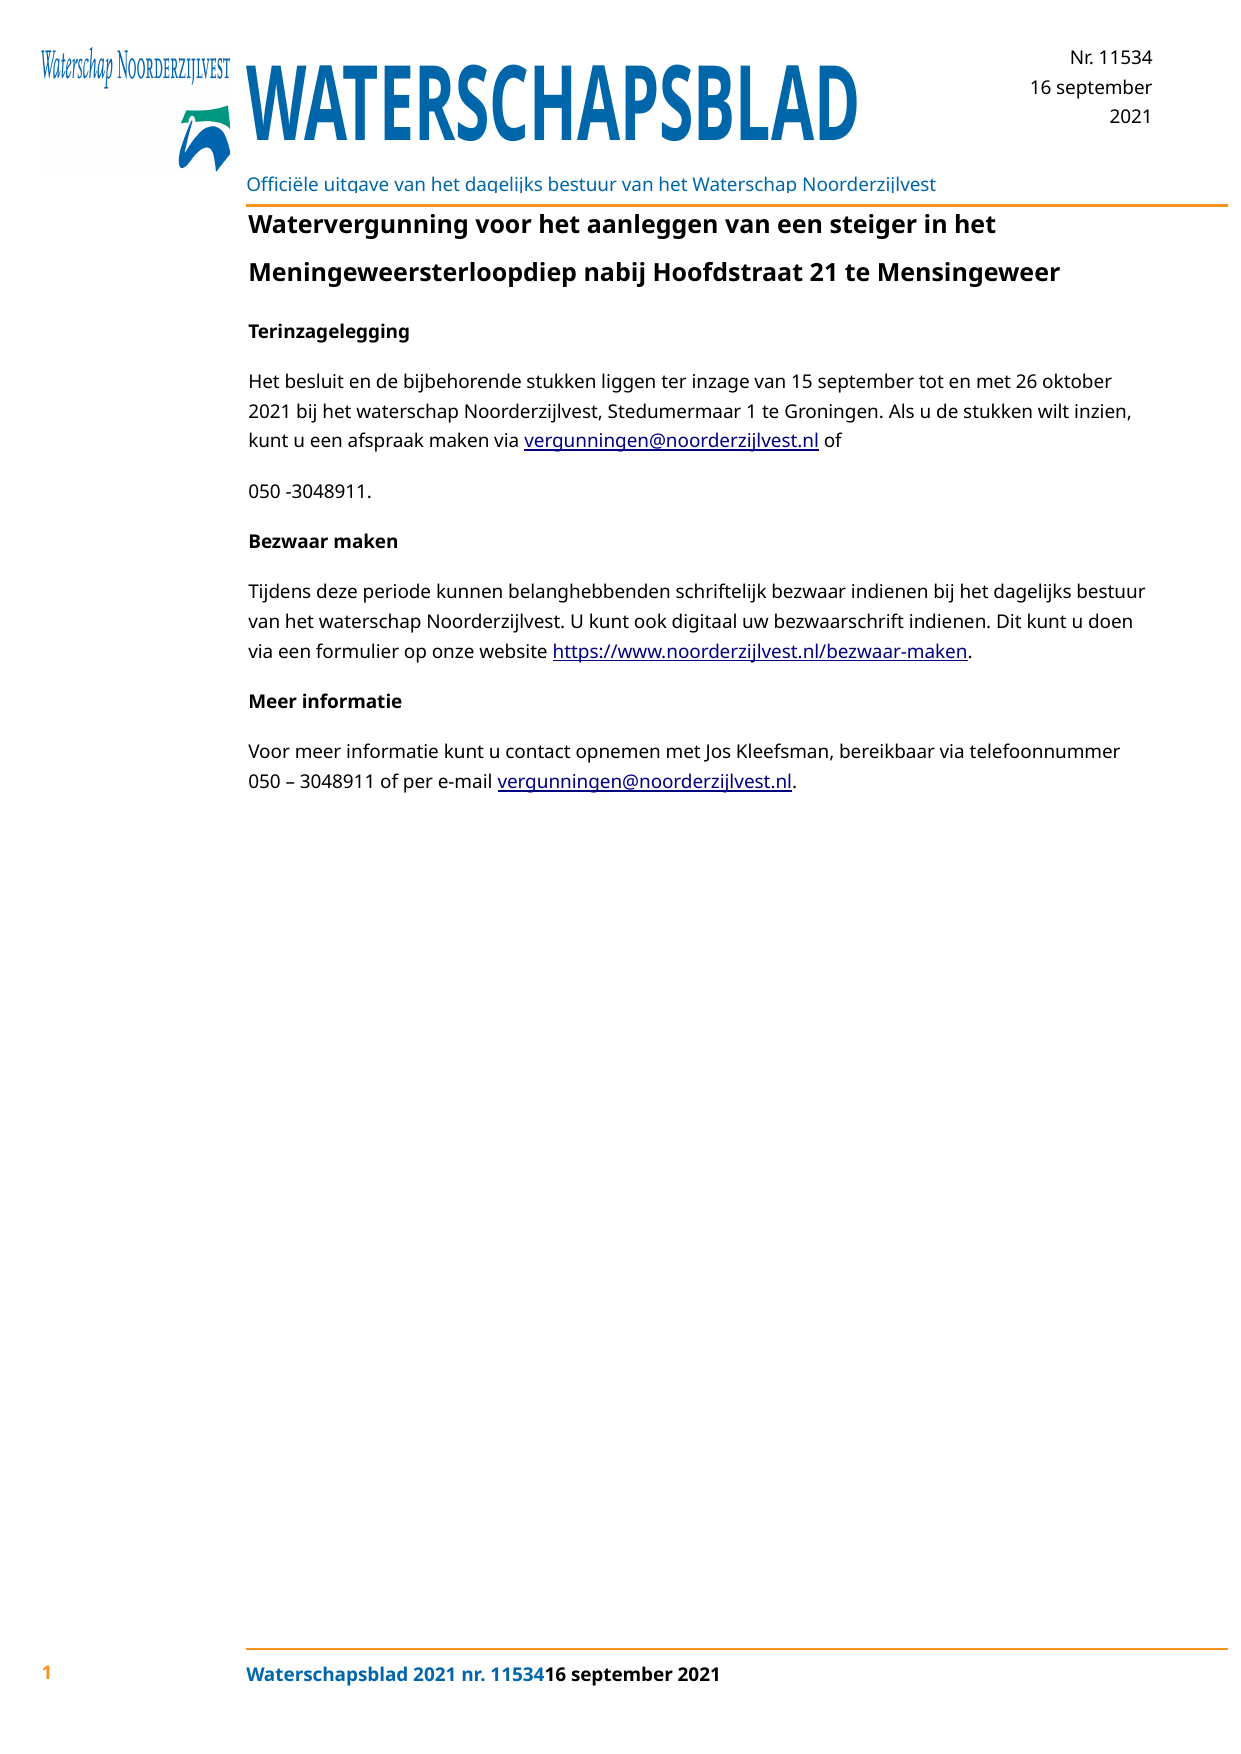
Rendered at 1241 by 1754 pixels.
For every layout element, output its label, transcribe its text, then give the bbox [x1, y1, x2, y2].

text Voor meer informatie kunt u contact opnemen met Jos Kleefsman, bereikbaar via telefoonnummer 050 – 3048911 of per e-mail vergunningen@noorderzijlvest.nl. [248, 739, 1152, 794]
text Bezwaar maken [248, 528, 1152, 554]
text Meer informatie [248, 688, 1152, 714]
text Tijdens deze periode kunnen belanghebbenden schriftelijk bezwaar indienen bij het dagelijks bestuur van het waterschap Noorderzijlvest. U kunt ook digitaal uw bezwaarschrift indienen. Dit kunt u doen via een formulier op onze website https://www.noorderzijlvest.nl/bezwaar-maken. [248, 579, 1152, 664]
text Het besluit en de bijbehorende stukken liggen ter inzage van 15 september tot en met 26 oktober 2021 bij het waterschap Noorderzijlvest, Stedumermaar 1 te Groningen. Als u de stukken wilt inzien, kunt u een afspraak maken via vergunningen@noorderzijlvest.nl of [248, 368, 1152, 453]
picture [41, 47, 231, 172]
text Terinzagelegging [248, 318, 1152, 344]
text Watervergunning voor het aanleggen van een steiger in het Meningeweersterloopdiep nabij Hoofdstraat 21 te Mensingeweer [248, 207, 1152, 288]
text 050 -3048911. [248, 478, 1152, 504]
